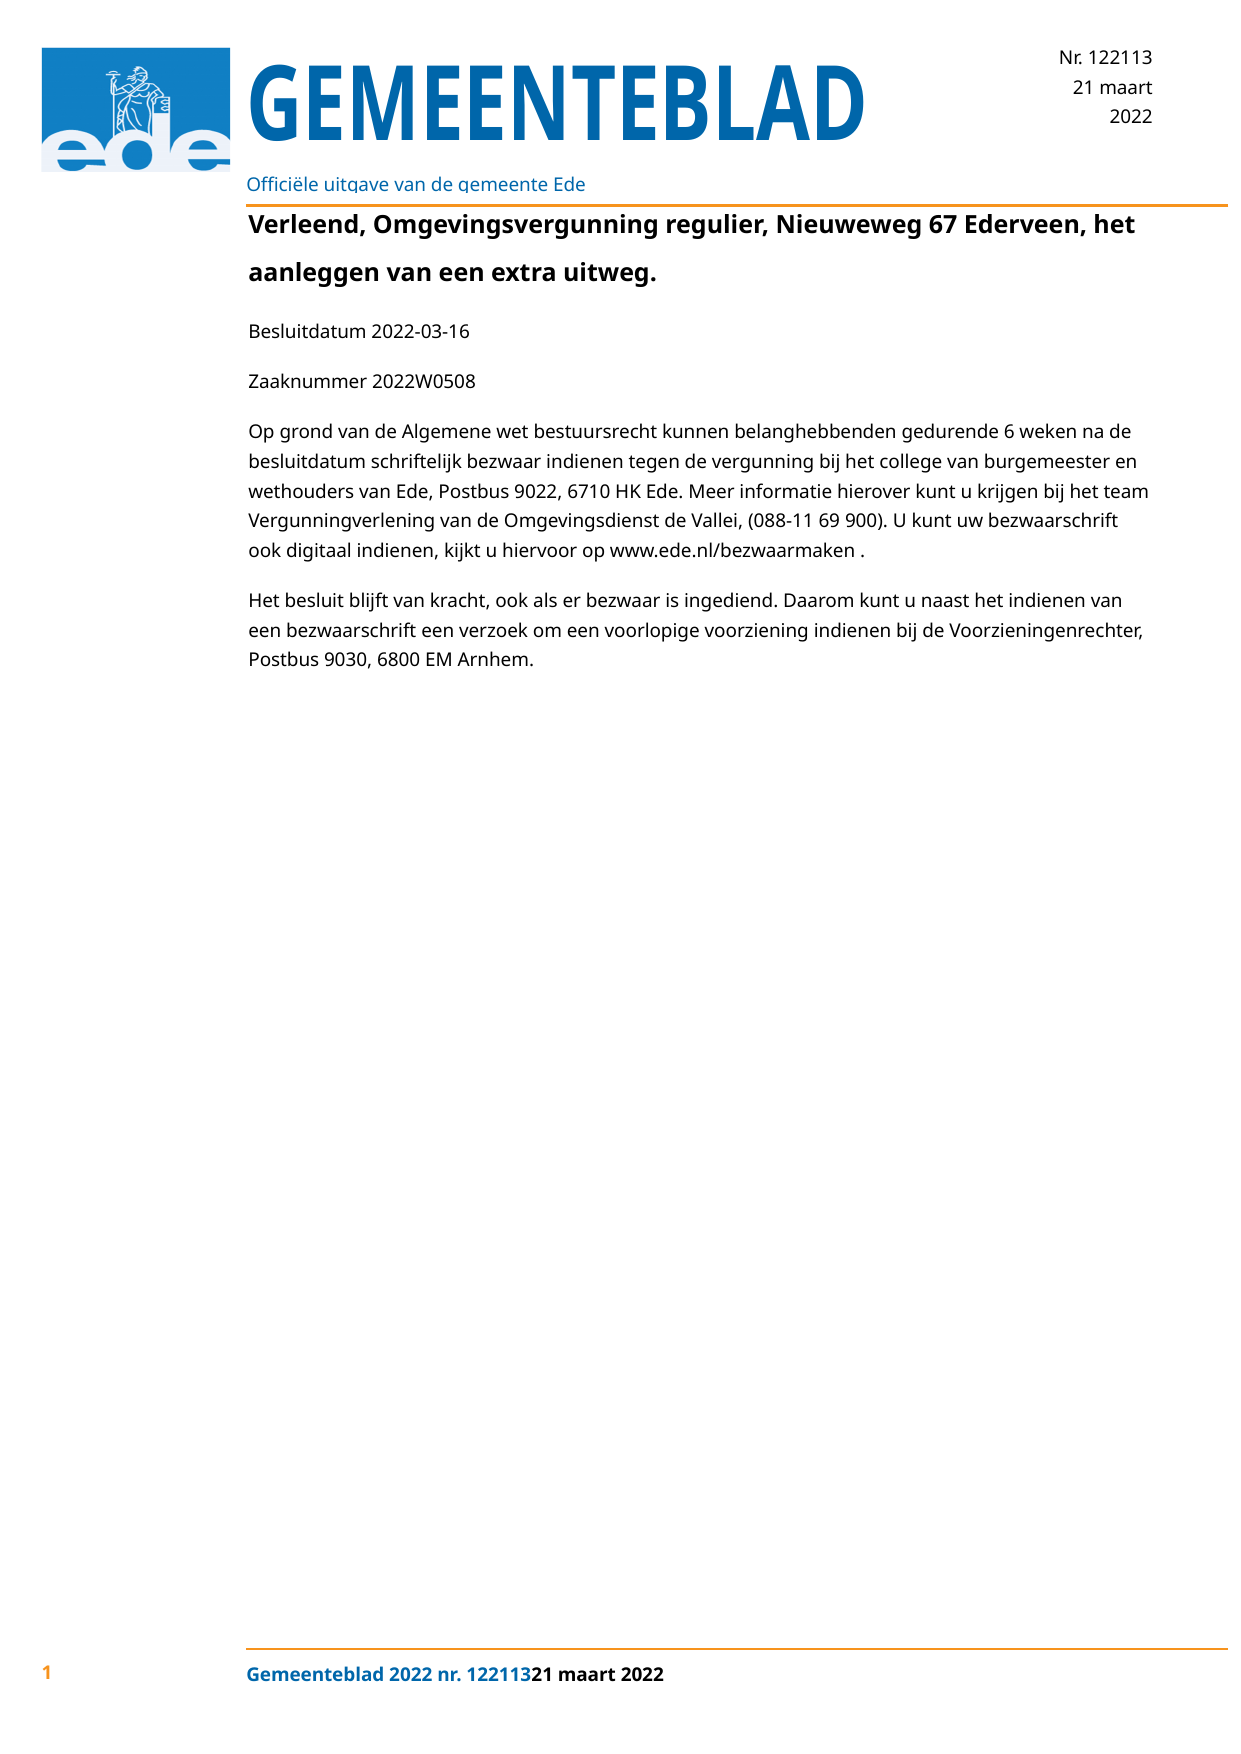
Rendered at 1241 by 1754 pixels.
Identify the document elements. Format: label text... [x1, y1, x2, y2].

picture [41, 47, 231, 172]
text Op grond van de Algemene wet bestuursrecht kunnen belanghebbenden gedurende 6 weken na de besluitdatum schriftelijk bezwaar indienen tegen de vergunning bij het college van burgemeester en wethouders van Ede, Postbus 9022, 6710 HK Ede. Meer informatie hierover kunt u krijgen bij het team Vergunningverlening van de Omgevingsdienst de Vallei, (088-11 69 900). U kunt uw bezwaarschrift ook digitaal indienen, kijkt u hiervoor op www.ede.nl/bezwaarmaken . [248, 419, 1152, 563]
text Zaaknummer 2022W0508 [248, 368, 1152, 394]
text Verleend, Omgevingsvergunning regulier, Nieuweweg 67 Ederveen, het aanleggen van een extra uitweg. [248, 207, 1152, 288]
text Besluitdatum 2022-03-16 [248, 318, 1152, 344]
text Het besluit blijft van kracht, ook als er bezwaar is ingediend. Daarom kunt u naast het indienen van een bezwaarschrift een verzoek om een voorlopige voorziening indienen bij de Voorzieningenrechter, Postbus 9030, 6800 EM Arnhem. [248, 587, 1152, 672]
